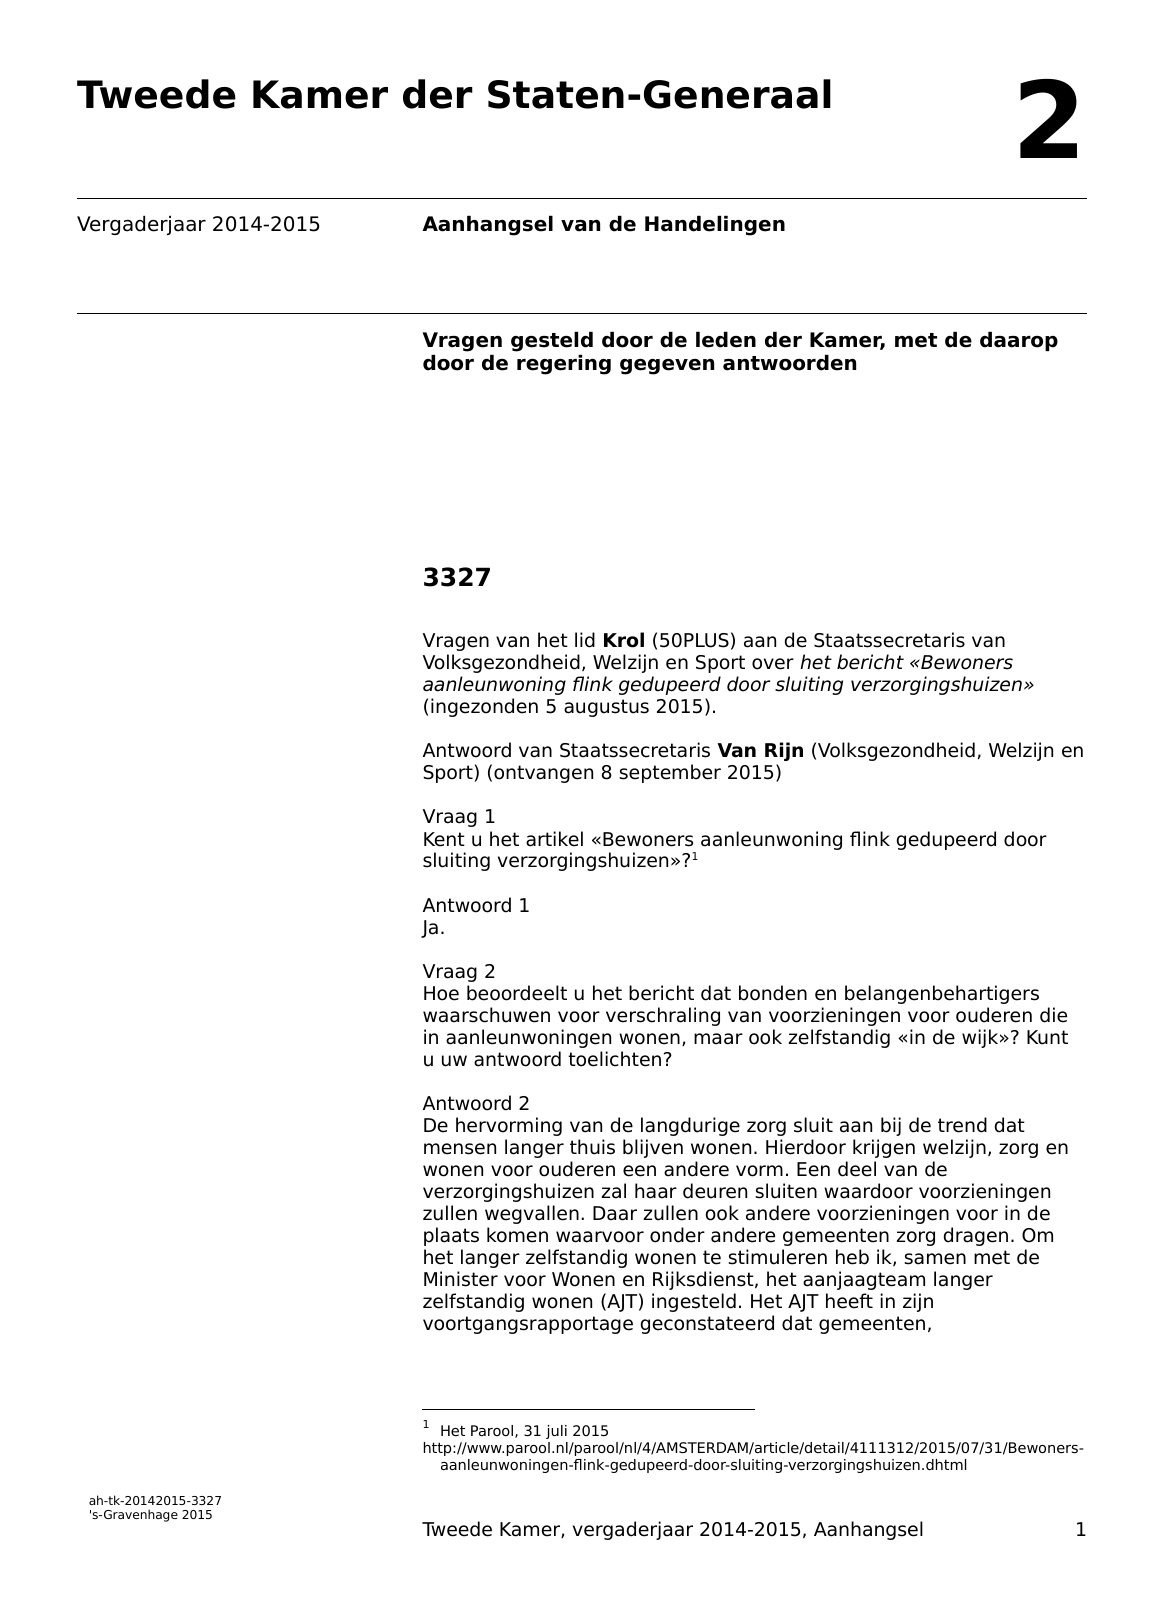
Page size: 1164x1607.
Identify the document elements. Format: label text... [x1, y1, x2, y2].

text 3327 [422, 563, 1087, 592]
table_cell [77, 314, 422, 375]
table_cell Aanhangsel van de Handelingen [422, 199, 1087, 313]
text Het Parool, 31 juli 2015 [422, 1418, 1087, 1441]
text De hervorming van de langdurige zorg sluit aan bij de trend dat mensen langer thuis blijven wonen. Hierdoor krijgen welzijn, zorg en wonen voor ouderen een andere vorm. Een deel van de verzorgingshuizen zal haar deuren sluiten waardoor voorzieningen zullen wegvallen. Daar zullen ook andere voorzieningen voor in de plaats komen waarvoor onder andere gemeenten zorg dragen. Om het langer zelfstandig wonen te stimuleren heb ik, samen met de Minister voor Wonen en Rijksdienst, het aanjaagteam langer zelfstandig wonen (AJT) ingesteld. Het AJT heeft in zijn voortgangsrapportage geconstateerd dat gemeenten, [422, 1115, 1087, 1334]
text Antwoord 2 [422, 1093, 1087, 1115]
text Antwoord van Staatssecretaris Van Rijn (Volksgezondheid, Welzijn en Sport) (ontvangen 8 september 2015) [422, 740, 1087, 784]
table_cell Vergaderjaar 2014-2015 [77, 199, 422, 313]
text Vraag 1 [422, 806, 1087, 828]
text Vragen van het lid Krol (50PLUS) aan de Staatssecretaris van Volksgezondheid, Welzijn en Sport over het bericht «Bewoners aanleunwoning flink gedupeerd door sluiting verzorgingshuizen» (ingezonden 5 augustus 2015). [422, 630, 1087, 718]
table_header 2 [886, 59, 1087, 198]
text ah-tk-20142015-3327 [88, 1494, 323, 1508]
table_header Tweede Kamer der Staten-Generaal [77, 59, 886, 198]
text Vraag 2 [422, 961, 1087, 983]
text Kent u het artikel «Bewoners aanleunwoning flink gedupeerd door sluiting verzorgingshuizen»? [422, 828, 1087, 872]
text 's-Gravenhage 2015 [88, 1508, 323, 1522]
text http://www.parool.nl/parool/nl/4/AMSTERDAM/article/detail/4111312/2015/07/31/Bewoners-aanleunwoningen-flink-gedupeerd-door-sluiting-verzorgingshuizen.dhtml [422, 1441, 1087, 1474]
text Antwoord 1 [422, 894, 1087, 917]
table_cell Vragen gesteld door de leden der Kamer, met de daarop door de regering gegeven antwoorden [422, 314, 1087, 375]
text Ja. [422, 917, 1087, 938]
text Hoe beoordeelt u het bericht dat bonden en belangenbehartigers waarschuwen voor verschraling van voorzieningen voor ouderen die in aanleunwoningen wonen, maar ook zelfstandig «in de wijk»? Kunt u uw antwoord toelichten? [422, 983, 1087, 1071]
